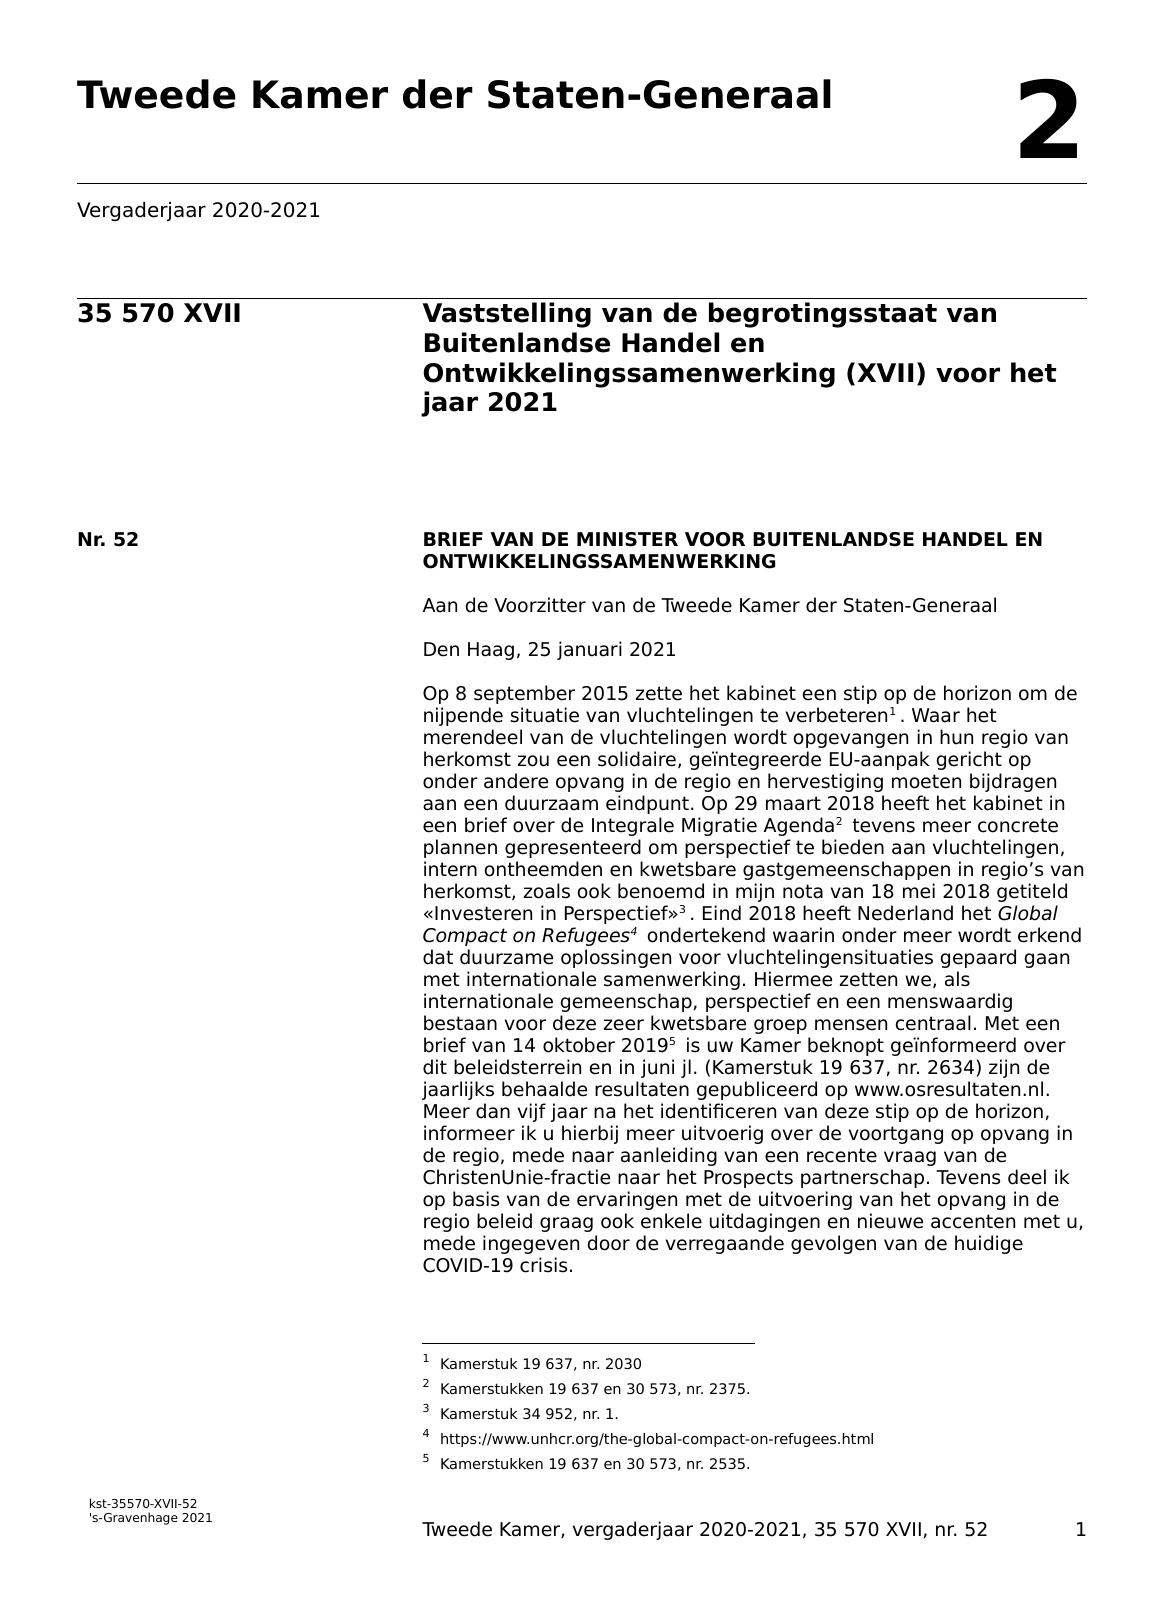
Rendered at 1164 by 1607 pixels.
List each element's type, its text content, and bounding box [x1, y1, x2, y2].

table_header Tweede Kamer der Staten-Generaal [77, 59, 886, 183]
subtitle Nr. 52 BRIEF VAN DE MINISTER VOOR BUITENLANDSE HANDEL EN ONTWIKKELINGSSAMENWERKING [77, 529, 1087, 573]
table_header 2 [886, 59, 1087, 183]
text Kamerstuk 19 637, nr. 2030 [422, 1352, 1087, 1374]
text 's-Gravenhage 2021 [88, 1511, 323, 1525]
text Kamerstukken 19 637 en 30 573, nr. 2375. [422, 1377, 1087, 1399]
table_cell Vergaderjaar 2020-2021 [77, 184, 1087, 298]
text kst-35570-XVII-52 [88, 1497, 323, 1511]
text Aan de Voorzitter van de Tweede Kamer der Staten-Generaal [422, 595, 1087, 617]
text Kamerstuk 34 952, nr. 1. [422, 1402, 1087, 1424]
text https://www.unhcr.org/the-global-compact-on-refugees.html [422, 1427, 1087, 1449]
text Den Haag, 25 januari 2021 [422, 639, 1087, 661]
text Op 8 september 2015 zette het kabinet een stip op de horizon om de nijpende situatie van vluchtelingen te verbeteren. Waar het merendeel van de vluchtelingen wordt opgevangen in hun regio van herkomst zou een solidaire, geïntegreerde EU-aanpak gericht op onder andere opvang in de regio en hervestiging moeten bijdragen aan een duurzaam eindpunt. Op 29 maart 2018 heeft het kabinet in een brief over de Integrale Migratie Agenda tevens meer concrete plannen gepresenteerd om perspectief te bieden aan vluchtelingen, intern ontheemden en kwetsbare gastgemeenschappen in regio’s van herkomst, zoals ook benoemd in mijn nota van 18 mei 2018 getiteld «Investeren in Perspectief». Eind 2018 heeft Nederland het Global Compact on Refugees ondertekend waarin onder meer wordt erkend dat duurzame oplossingen voor vluchtelingensituaties gepaard gaan met internationale samenwerking. Hiermee zetten we, als internationale gemeenschap, perspectief en een menswaardig bestaan voor deze zeer kwetsbare groep mensen centraal. Met een brief van 14 oktober 2019 is uw Kamer beknopt geïnformeerd over dit beleidsterrein en in juni jl. (Kamerstuk 19 637, nr. 2634) zijn de jaarlijks behaalde resultaten gepubliceerd op www.osresultaten.nl. Meer dan vijf jaar na het identificeren van deze stip op de horizon, informeer ik u hierbij meer uitvoerig over de voortgang op opvang in de regio, mede naar aanleiding van een recente vraag van de ChristenUnie-fractie naar het Prospects partnerschap. Tevens deel ik op basis van de ervaringen met de uitvoering van het opvang in de regio beleid graag ook enkele uitdagingen en nieuwe accenten met u, mede ingegeven door de verregaande gevolgen van de huidige COVID-19 crisis. [422, 683, 1087, 1277]
text Kamerstukken 19 637 en 30 573, nr. 2535. [422, 1452, 1087, 1474]
subtitle 35 570 XVII Vaststelling van de begrotingsstaat van Buitenlandse Handel en Ontwikkelingssamenwerking (XVII) voor het jaar 2021 [77, 299, 1087, 418]
